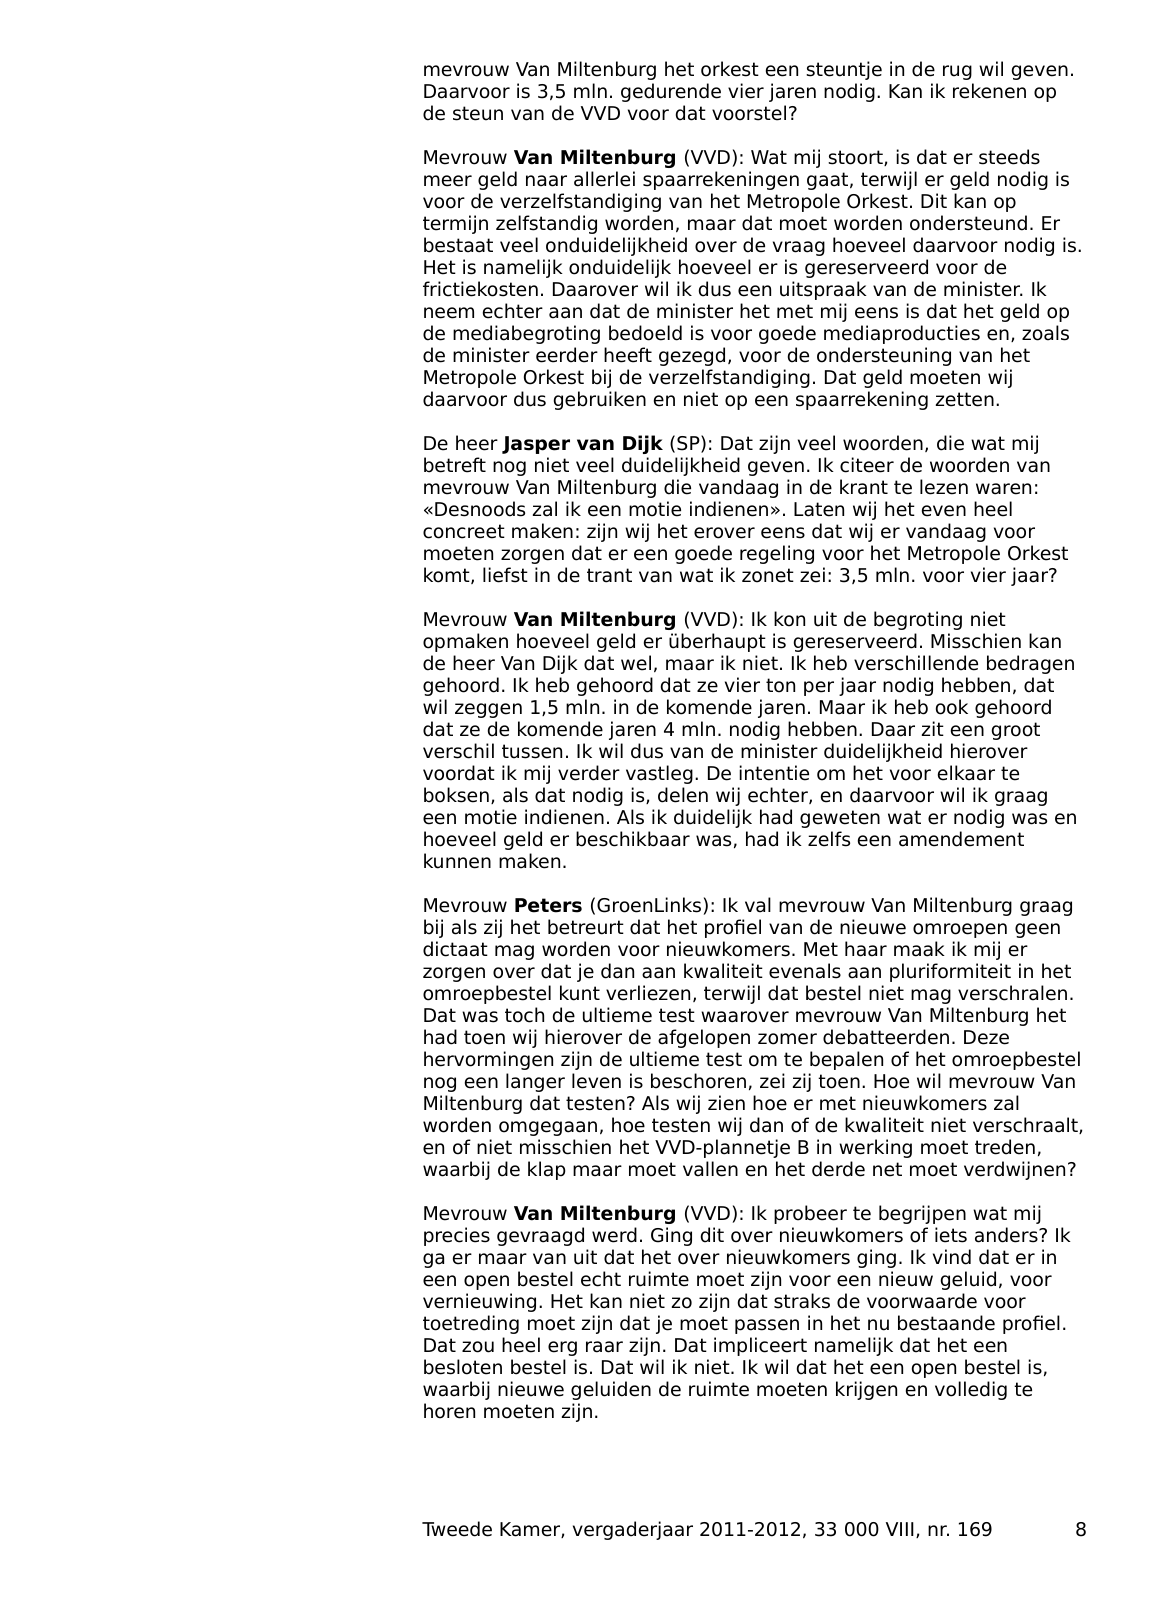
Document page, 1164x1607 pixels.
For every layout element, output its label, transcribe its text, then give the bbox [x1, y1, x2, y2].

text Mevrouw Van Miltenburg (VVD): Ik probeer te begrijpen wat mij precies gevraagd werd. Ging dit over nieuwkomers of iets anders? Ik ga er maar van uit dat het over nieuwkomers ging. Ik vind dat er in een open bestel echt ruimte moet zijn voor een nieuw geluid, voor vernieuwing. Het kan niet zo zijn dat straks de voorwaarde voor toetreding moet zijn dat je moet passen in het nu bestaande profiel. Dat zou heel erg raar zijn. Dat impliceert namelijk dat het een besloten bestel is. Dat wil ik niet. Ik wil dat het een open bestel is, waarbij nieuwe geluiden de ruimte moeten krijgen en volledig te horen moeten zijn. [422, 1203, 1087, 1423]
text Mevrouw Van Miltenburg (VVD): Wat mij stoort, is dat er steeds meer geld naar allerlei spaarrekeningen gaat, terwijl er geld nodig is voor de verzelfstandiging van het Metropole Orkest. Dit kan op termijn zelfstandig worden, maar dat moet worden ondersteund. Er bestaat veel onduidelijkheid over de vraag hoeveel daarvoor nodig is. Het is namelijk onduidelijk hoeveel er is gereserveerd voor de frictiekosten. Daarover wil ik dus een uitspraak van de minister. Ik neem echter aan dat de minister het met mij eens is dat het geld op de mediabegroting bedoeld is voor goede mediaproducties en, zoals de minister eerder heeft gezegd, voor de ondersteuning van het Metropole Orkest bij de verzelfstandiging. Dat geld moeten wij daarvoor dus gebruiken en niet op een spaarrekening zetten. [422, 147, 1087, 411]
text mevrouw Van Miltenburg het orkest een steuntje in de rug wil geven. Daarvoor is 3,5 mln. gedurende vier jaren nodig. Kan ik rekenen op de steun van de VVD voor dat voorstel? [422, 59, 1087, 125]
text Mevrouw Peters (GroenLinks): Ik val mevrouw Van Miltenburg graag bij als zij het betreurt dat het profiel van de nieuwe omroepen geen dictaat mag worden voor nieuwkomers. Met haar maak ik mij er zorgen over dat je dan aan kwaliteit evenals aan pluriformiteit in het omroepbestel kunt verliezen, terwijl dat bestel niet mag verschralen. Dat was toch de ultieme test waarover mevrouw Van Miltenburg het had toen wij hierover de afgelopen zomer debatteerden. Deze hervormingen zijn de ultieme test om te bepalen of het omroepbestel nog een langer leven is beschoren, zei zij toen. Hoe wil mevrouw Van Miltenburg dat testen? Als wij zien hoe er met nieuwkomers zal worden omgegaan, hoe testen wij dan of de kwaliteit niet verschraalt, en of niet misschien het VVD-plannetje B in werking moet treden, waarbij de klap maar moet vallen en het derde net moet verdwijnen? [422, 895, 1087, 1181]
text Mevrouw Van Miltenburg (VVD): Ik kon uit de begroting niet opmaken hoeveel geld er überhaupt is gereserveerd. Misschien kan de heer Van Dijk dat wel, maar ik niet. Ik heb verschillende bedragen gehoord. Ik heb gehoord dat ze vier ton per jaar nodig hebben, dat wil zeggen 1,5 mln. in de komende jaren. Maar ik heb ook gehoord dat ze de komende jaren 4 mln. nodig hebben. Daar zit een groot verschil tussen. Ik wil dus van de minister duidelijkheid hierover voordat ik mij verder vastleg. De intentie om het voor elkaar te boksen, als dat nodig is, delen wij echter, en daarvoor wil ik graag een motie indienen. Als ik duidelijk had geweten wat er nodig was en hoeveel geld er beschikbaar was, had ik zelfs een amendement kunnen maken. [422, 609, 1087, 873]
text De heer Jasper van Dijk (SP): Dat zijn veel woorden, die wat mij betreft nog niet veel duidelijkheid geven. Ik citeer de woorden van mevrouw Van Miltenburg die vandaag in de krant te lezen waren: «Desnoods zal ik een motie indienen». Laten wij het even heel concreet maken: zijn wij het erover eens dat wij er vandaag voor moeten zorgen dat er een goede regeling voor het Metropole Orkest komt, liefst in de trant van wat ik zonet zei: 3,5 mln. voor vier jaar? [422, 433, 1087, 587]
